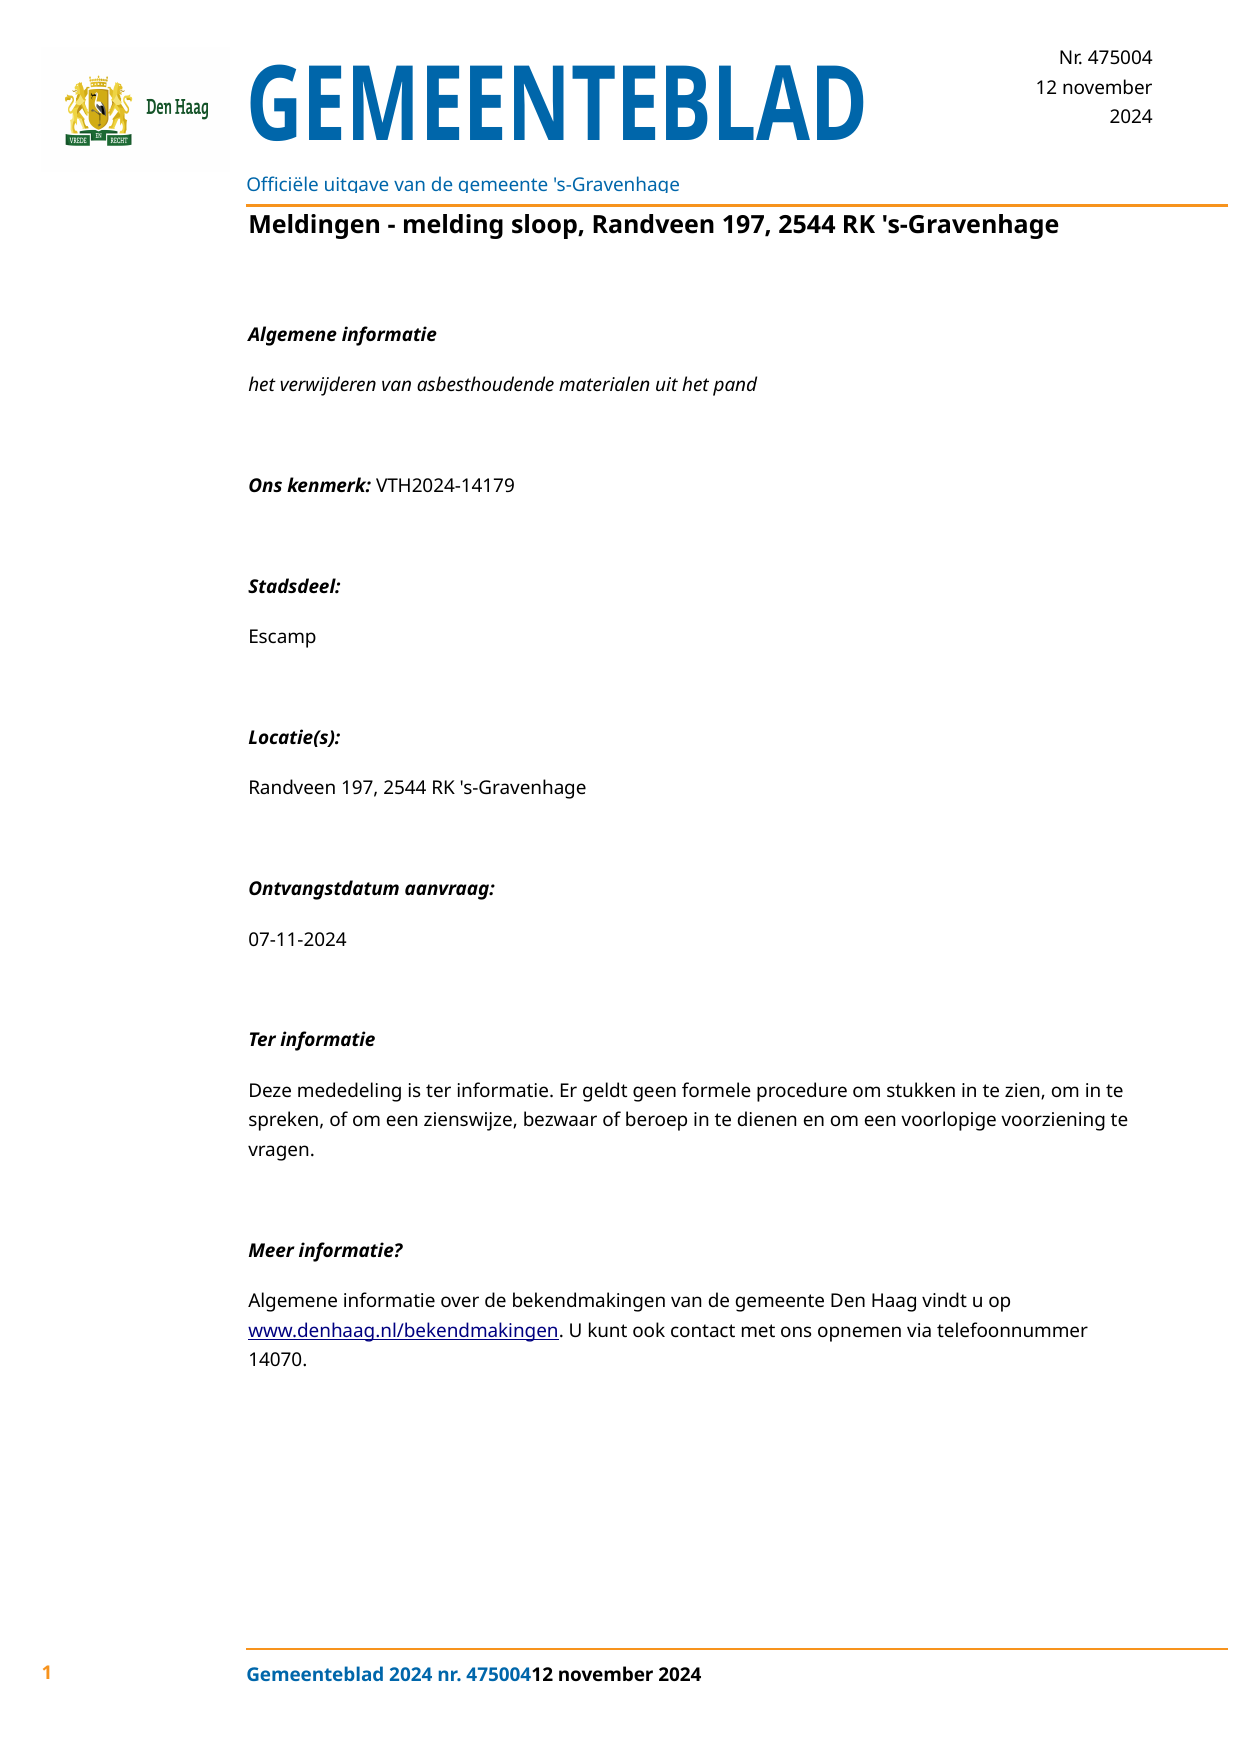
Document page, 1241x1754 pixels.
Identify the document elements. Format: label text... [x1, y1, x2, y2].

text 07-11-2024 [248, 926, 1152, 951]
text Meldingen - melding sloop, Randveen 197, 2544 RK 's-Gravenhage [248, 207, 1152, 241]
text Algemene informatie [248, 321, 1152, 346]
text Locatie(s): [248, 724, 1152, 750]
text het verwijderen van asbesthoudende materialen uit het pand [248, 371, 1152, 397]
text Stadsdeel: [248, 573, 1152, 598]
text Escamp [248, 623, 1152, 649]
text Meer informatie? [248, 1237, 1152, 1263]
text Algemene informatie over de bekendmakingen van de gemeente Den Haag vindt u op www.denhaag.nl/bekendmakingen. U kunt ook contact met ons opnemen via telefoonnummer 14070. [248, 1287, 1152, 1372]
text Ter informatie [248, 1027, 1152, 1052]
text Deze mededeling is ter informatie. Er geldt geen formele procedure om stukken in te zien, om in te spreken, of om een zienswijze, bezwaar of beroep in te dienen en om een voorlopige voorziening te vragen. [248, 1077, 1152, 1162]
text Ons kenmerk: VTH2024-14179 [248, 472, 1152, 498]
picture [41, 47, 231, 172]
text Randveen 197, 2544 RK 's-Gravenhage [248, 774, 1152, 800]
text Ontvangstdatum aanvraag: [248, 875, 1152, 901]
